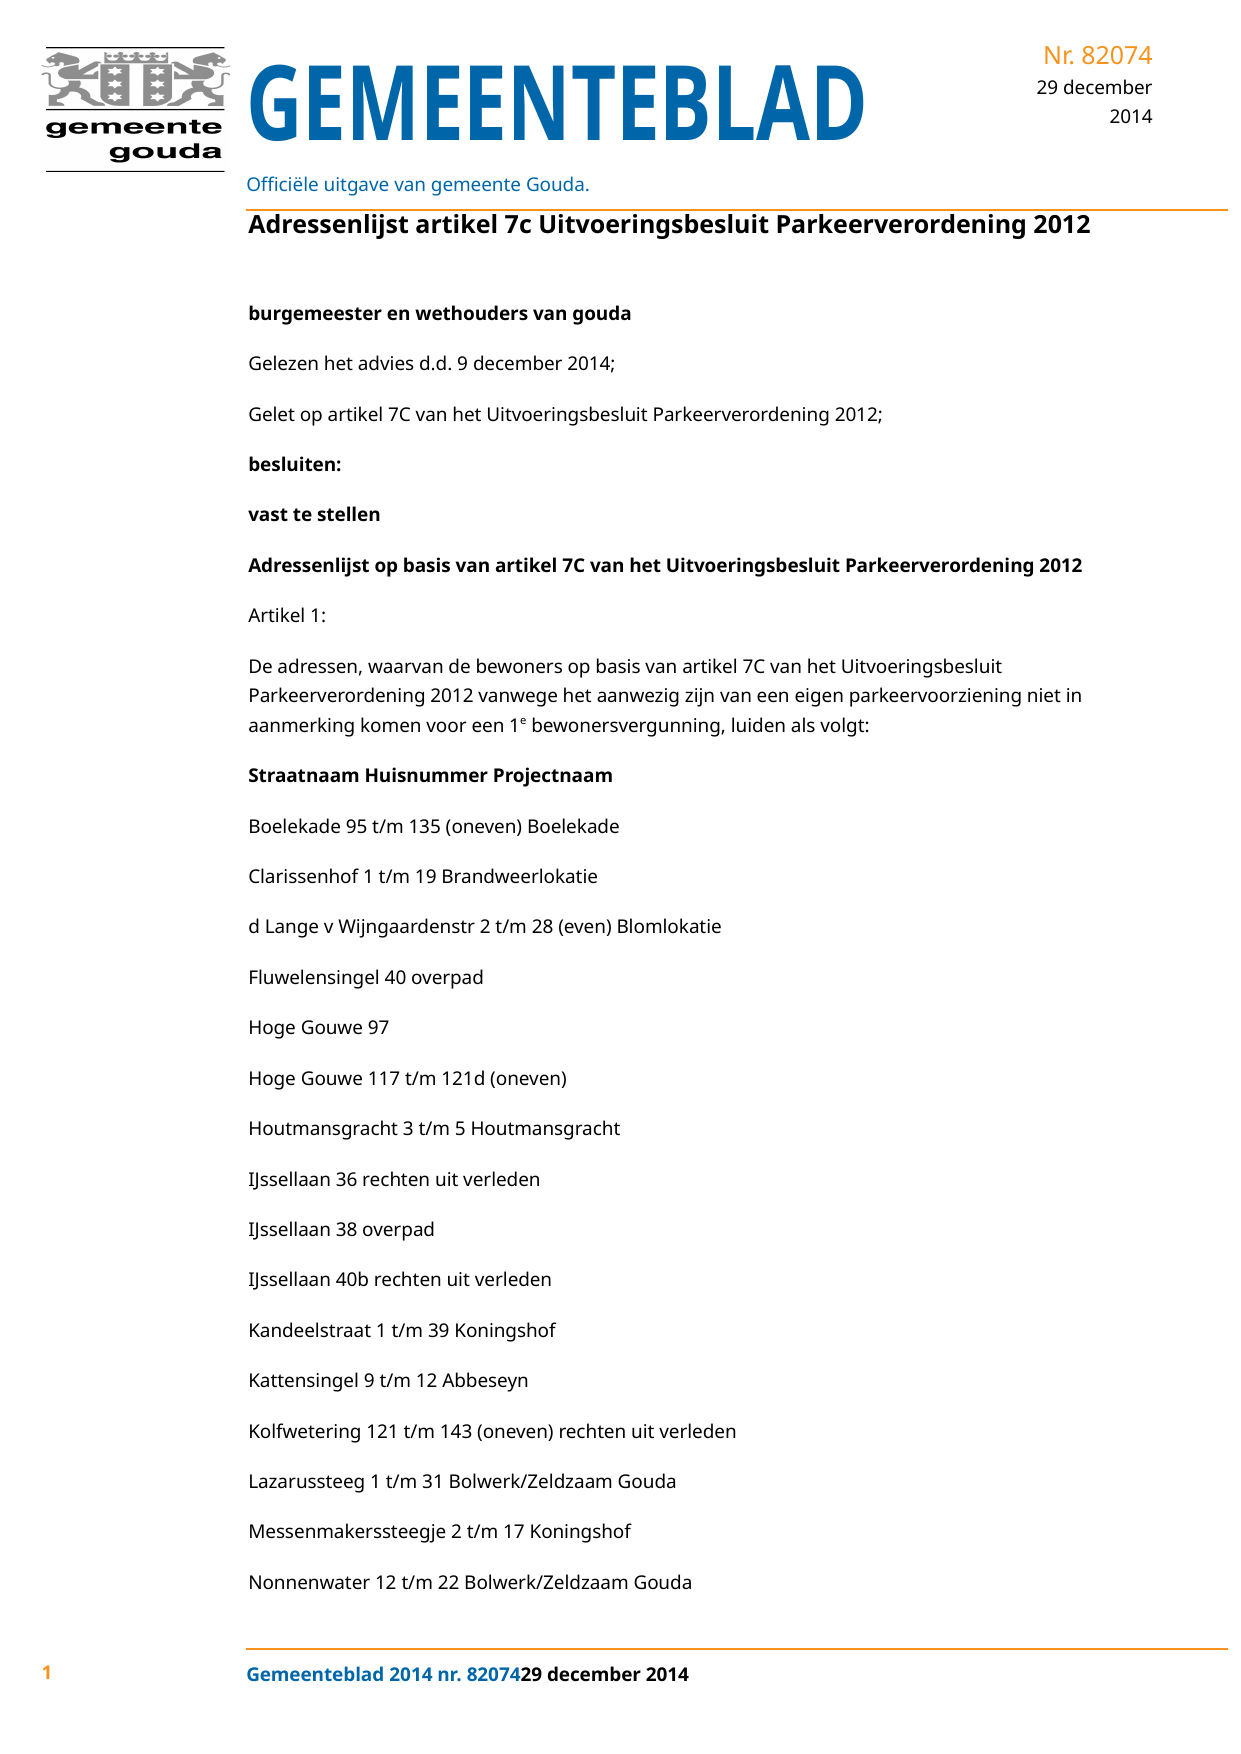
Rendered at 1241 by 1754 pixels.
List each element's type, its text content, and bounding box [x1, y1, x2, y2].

text d Lange v Wijngaardenstr 2 t/m 28 (even) Blomlokatie [248, 914, 1152, 939]
text Kandeelstraat 1 t/m 39 Koningshof [248, 1317, 1152, 1343]
text Straatnaam Huisnummer Projectnaam [248, 762, 1152, 788]
text Hoge Gouwe 117 t/m 121d (oneven) [248, 1065, 1152, 1091]
text Houtmansgracht 3 t/m 5 Houtmansgracht [248, 1115, 1152, 1141]
text Clarissenhof 1 t/m 19 Brandweerlokatie [248, 863, 1152, 889]
text IJssellaan 40b rechten uit verleden [248, 1267, 1152, 1292]
text Lazarussteeg 1 t/m 31 Bolwerk/Zeldzaam Gouda [248, 1468, 1152, 1494]
text vast te stellen [248, 502, 1152, 527]
text De adressen, waarvan de bewoners op basis van artikel 7C van het Uitvoeringsbesluit Parkeerverordening 2012 vanwege het aanwezig zijn van een eigen parkeervoorziening niet in aanmerking komen voor een 1e bewonersvergunning, luiden als volgt: [248, 653, 1152, 738]
text burgemeester en wethouders van gouda [248, 300, 1152, 326]
text IJssellaan 36 rechten uit verleden [248, 1166, 1152, 1191]
text Adressenlijst op basis van artikel 7C van het Uitvoeringsbesluit Parkeerverordening 2012 [248, 552, 1152, 578]
text Nonnenwater 12 t/m 22 Bolwerk/Zeldzaam Gouda [248, 1569, 1152, 1595]
text Artikel 1: [248, 602, 1152, 628]
text Hoge Gouwe 97 [248, 1014, 1152, 1040]
text Fluwelensingel 40 overpad [248, 964, 1152, 990]
picture [41, 47, 231, 172]
text Kolfwetering 121 t/m 143 (oneven) rechten uit verleden [248, 1418, 1152, 1443]
text besluiten: [248, 451, 1152, 477]
text Gelet op artikel 7C van het Uitvoeringsbesluit Parkeerverordening 2012; [248, 401, 1152, 426]
text Adressenlijst artikel 7c Uitvoeringsbesluit Parkeerverordening 2012 [248, 211, 1152, 241]
text Gelezen het advies d.d. 9 december 2014; [248, 350, 1152, 376]
text Messenmakerssteegje 2 t/m 17 Koningshof [248, 1519, 1152, 1544]
text Kattensingel 9 t/m 12 Abbeseyn [248, 1367, 1152, 1393]
text IJssellaan 38 overpad [248, 1216, 1152, 1242]
text Boelekade 95 t/m 135 (oneven) Boelekade [248, 813, 1152, 838]
